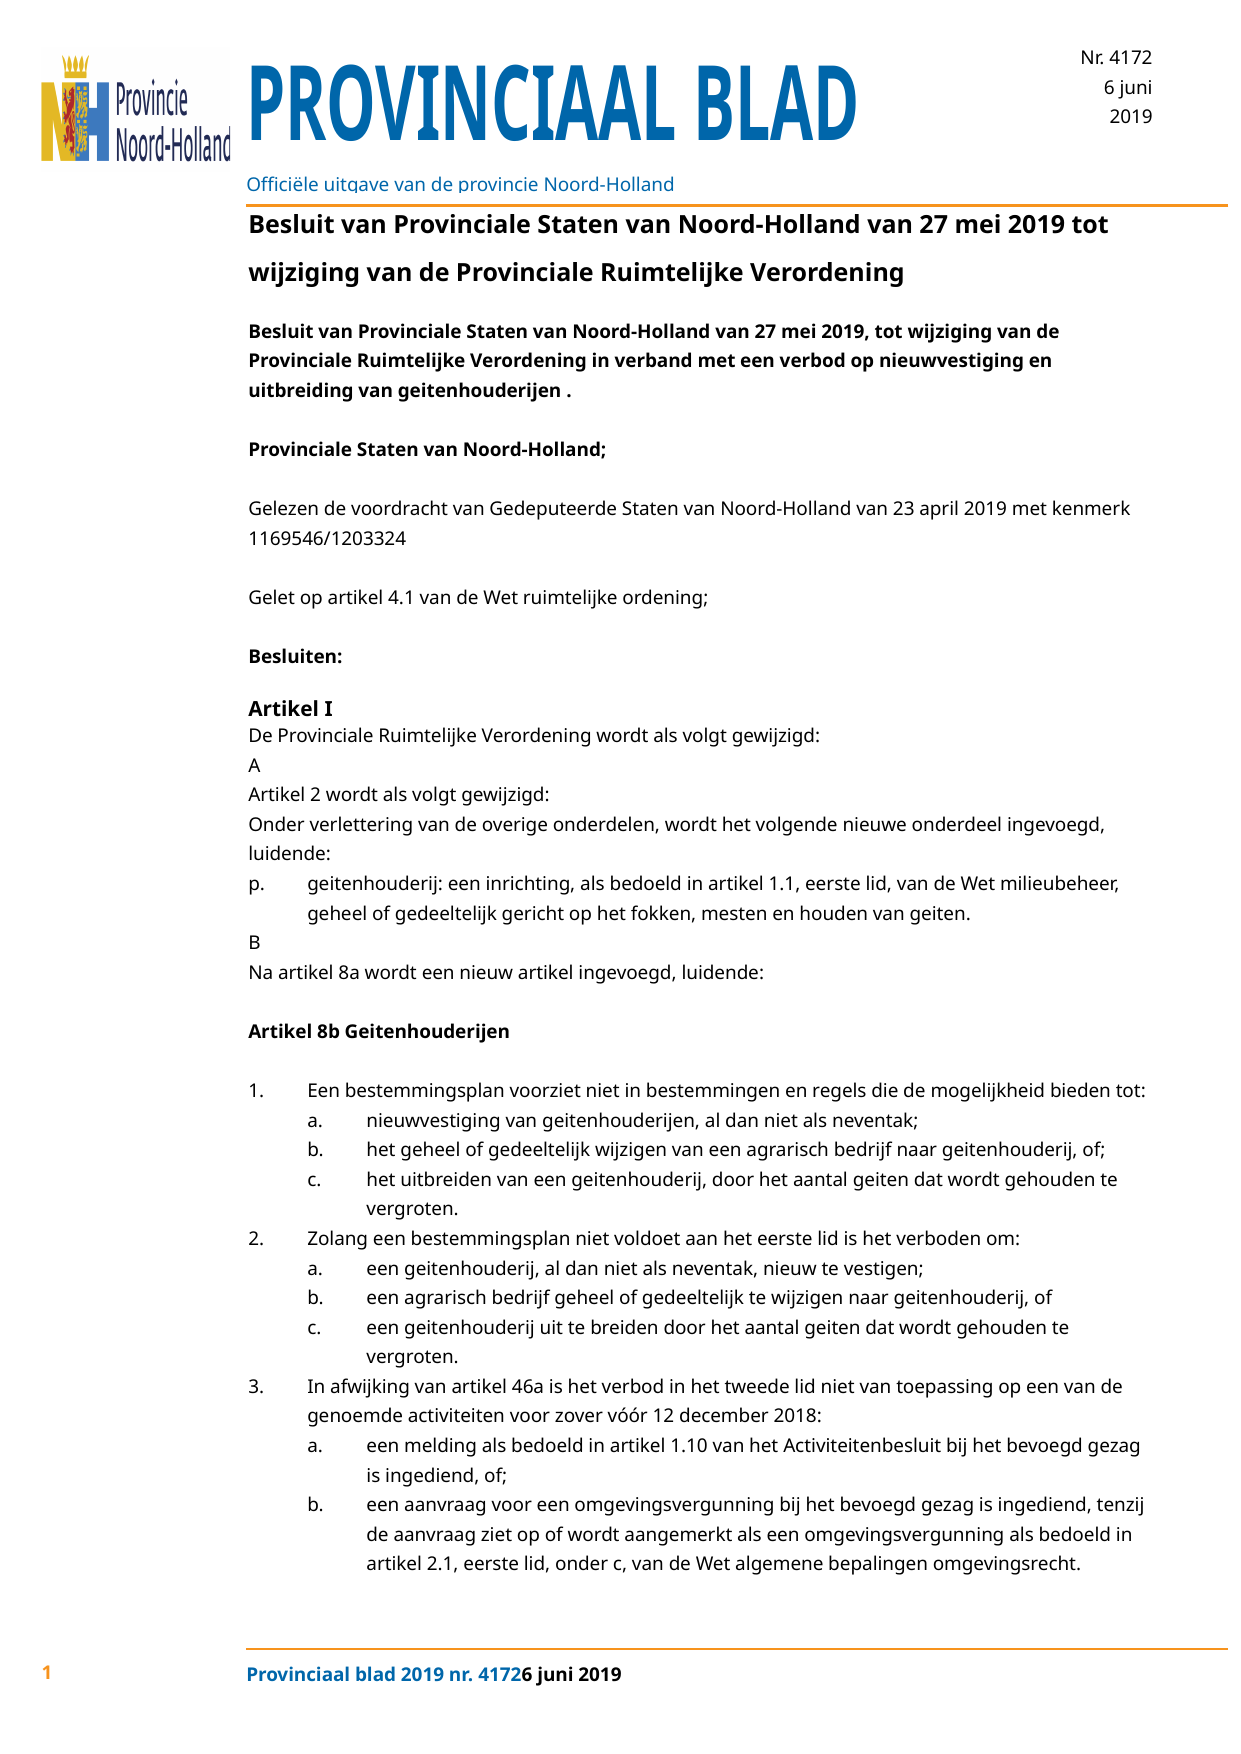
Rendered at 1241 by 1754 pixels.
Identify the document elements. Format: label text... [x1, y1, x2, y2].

picture [41, 47, 231, 172]
list nieuwvestiging van geitenhouderijen, al dan niet als neventak; [307, 1107, 1152, 1132]
text B [248, 929, 1152, 955]
text Onder verlettering van de overige onderdelen, wordt het volgende nieuwe onderdeel ingevoegd, luidende: [248, 811, 1152, 866]
text Gelezen de voordracht van Gedeputeerde Staten van Noord-Holland van 23 april 2019 met kenmerk 1169546/1203324 [248, 495, 1152, 551]
list een aanvraag voor een omgevingsvergunning bij het bevoegd gezag is ingediend, tenzij de aanvraag ziet op of wordt aangemerkt als een omgevingsvergunning als bedoeld in artikel 2.1, eerste lid, onder c, van de Wet algemene bepalingen omgevingsrecht. [307, 1491, 1152, 1576]
list Een bestemmingsplan voorziet niet in bestemmingen en regels die de mogelijkheid bieden tot: [248, 1077, 1152, 1103]
list Zolang een bestemmingsplan niet voldoet aan het eerste lid is het verboden om: [248, 1225, 1152, 1251]
text Provinciale Staten van Noord-Holland; [248, 436, 1152, 462]
list geitenhouderij: een inrichting, als bedoeld in artikel 1.1, eerste lid, van de Wet milieubeheer, geheel of gedeeltelijk gericht op het fokken, mesten en houden van geiten. [248, 870, 1152, 925]
text Artikel I [248, 694, 1152, 722]
list een geitenhouderij uit te breiden door het aantal geiten dat wordt gehouden te vergroten. [307, 1314, 1152, 1369]
text Besluiten: [248, 643, 1152, 669]
text Besluit van Provinciale Staten van Noord-Holland van 27 mei 2019, tot wijziging van de Provinciale Ruimtelijke Verordening in verband met een verbod op nieuwvestiging en uitbreiding van geitenhouderijen . [248, 318, 1152, 403]
list een agrarisch bedrijf geheel of gedeeltelijk te wijzigen naar geitenhouderij, of [307, 1284, 1152, 1310]
text Besluit van Provinciale Staten van Noord-Holland van 27 mei 2019 tot wijziging van de Provinciale Ruimtelijke Verordening [248, 207, 1152, 288]
list het uitbreiden van een geitenhouderij, door het aantal geiten dat wordt gehouden te vergroten. [307, 1166, 1152, 1221]
text Gelet op artikel 4.1 van de Wet ruimtelijke ordening; [248, 584, 1152, 610]
text A [248, 752, 1152, 777]
list In afwijking van artikel 46a is het verbod in het tweede lid niet van toepassing op een van de genoemde activiteiten voor zover vóór 12 december 2018: [248, 1373, 1152, 1428]
text Na artikel 8a wordt een nieuw artikel ingevoegd, luidende: [248, 959, 1152, 984]
text Artikel 2 wordt als volgt gewijzigd: [248, 781, 1152, 807]
list een geitenhouderij, al dan niet als neventak, nieuw te vestigen; [307, 1255, 1152, 1280]
text De Provinciale Ruimtelijke Verordening wordt als volgt gewijzigd: [248, 722, 1152, 748]
list een melding als bedoeld in artikel 1.10 van het Activiteitenbesluit bij het bevoegd gezag is ingediend, of; [307, 1432, 1152, 1487]
list het geheel of gedeeltelijk wijzigen van een agrarisch bedrijf naar geitenhouderij, of; [307, 1136, 1152, 1162]
text Artikel 8b Geitenhouderijen [248, 1018, 1152, 1044]
